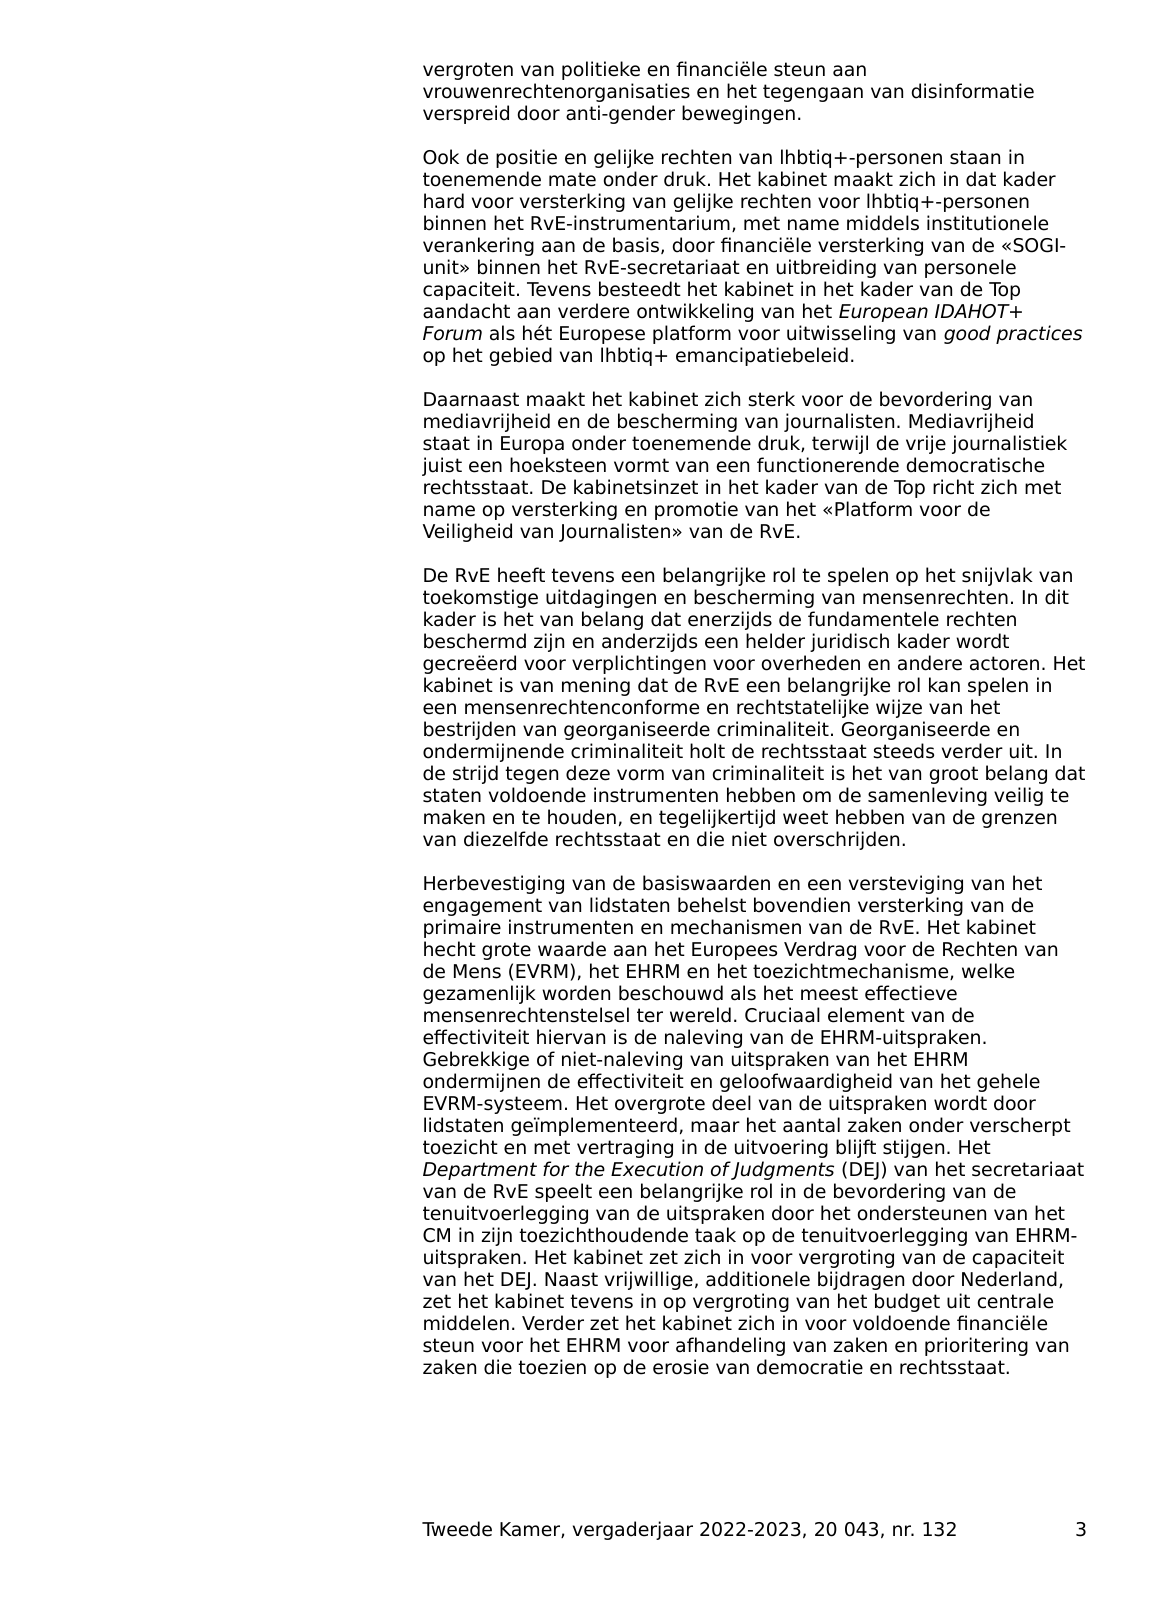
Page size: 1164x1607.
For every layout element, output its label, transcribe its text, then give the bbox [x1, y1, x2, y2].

text Daarnaast maakt het kabinet zich sterk voor de bevordering van mediavrijheid en de bescherming van journalisten. Mediavrijheid staat in Europa onder toenemende druk, terwijl de vrije journalistiek juist een hoeksteen vormt van een functionerende democratische rechtsstaat. De kabinetsinzet in het kader van de Top richt zich met name op versterking en promotie van het «Platform voor de Veiligheid van Journalisten» van de RvE. [422, 389, 1087, 543]
text Ook de positie en gelijke rechten van lhbtiq+-personen staan in toenemende mate onder druk. Het kabinet maakt zich in dat kader hard voor versterking van gelijke rechten voor lhbtiq+-personen binnen het RvE-instrumentarium, met name middels institutionele verankering aan de basis, door financiële versterking van de «SOGI-unit» binnen het RvE-secretariaat en uitbreiding van personele capaciteit. Tevens besteedt het kabinet in het kader van de Top aandacht aan verdere ontwikkeling van het European IDAHOT+ Forum als hét Europese platform voor uitwisseling van good practices op het gebied van lhbtiq+ emancipatiebeleid. [422, 147, 1087, 367]
text De RvE heeft tevens een belangrijke rol te spelen op het snijvlak van toekomstige uitdagingen en bescherming van mensenrechten. In dit kader is het van belang dat enerzijds de fundamentele rechten beschermd zijn en anderzijds een helder juridisch kader wordt gecreëerd voor verplichtingen voor overheden en andere actoren. Het kabinet is van mening dat de RvE een belangrijke rol kan spelen in een mensenrechtenconforme en rechtstatelijke wijze van het bestrijden van georganiseerde criminaliteit. Georganiseerde en ondermijnende criminaliteit holt de rechtsstaat steeds verder uit. In de strijd tegen deze vorm van criminaliteit is het van groot belang dat staten voldoende instrumenten hebben om de samenleving veilig te maken en te houden, en tegelijkertijd weet hebben van de grenzen van diezelfde rechtsstaat en die niet overschrijden. [422, 565, 1087, 851]
text vergroten van politieke en financiële steun aan vrouwenrechtenorganisaties en het tegengaan van disinformatie verspreid door anti-gender bewegingen. [422, 59, 1087, 125]
text Herbevestiging van de basiswaarden en een versteviging van het engagement van lidstaten behelst bovendien versterking van de primaire instrumenten en mechanismen van de RvE. Het kabinet hecht grote waarde aan het Europees Verdrag voor de Rechten van de Mens (EVRM), het EHRM en het toezichtmechanisme, welke gezamenlijk worden beschouwd als het meest effectieve mensenrechtenstelsel ter wereld. Cruciaal element van de effectiviteit hiervan is de naleving van de EHRM-uitspraken. Gebrekkige of niet-naleving van uitspraken van het EHRM ondermijnen de effectiviteit en geloofwaardigheid van het gehele EVRM-systeem. Het overgrote deel van de uitspraken wordt door lidstaten geïmplementeerd, maar het aantal zaken onder verscherpt toezicht en met vertraging in de uitvoering blijft stijgen. Het Department for the Execution of Judgments (DEJ) van het secretariaat van de RvE speelt een belangrijke rol in de bevordering van de tenuitvoerlegging van de uitspraken door het ondersteunen van het CM in zijn toezichthoudende taak op de tenuitvoerlegging van EHRM-uitspraken. Het kabinet zet zich in voor vergroting van de capaciteit van het DEJ. Naast vrijwillige, additionele bijdragen door Nederland, zet het kabinet tevens in op vergroting van het budget uit centrale middelen. Verder zet het kabinet zich in voor voldoende financiële steun voor het EHRM voor afhandeling van zaken en prioritering van zaken die toezien op de erosie van democratie en rechtsstaat. [422, 873, 1087, 1379]
